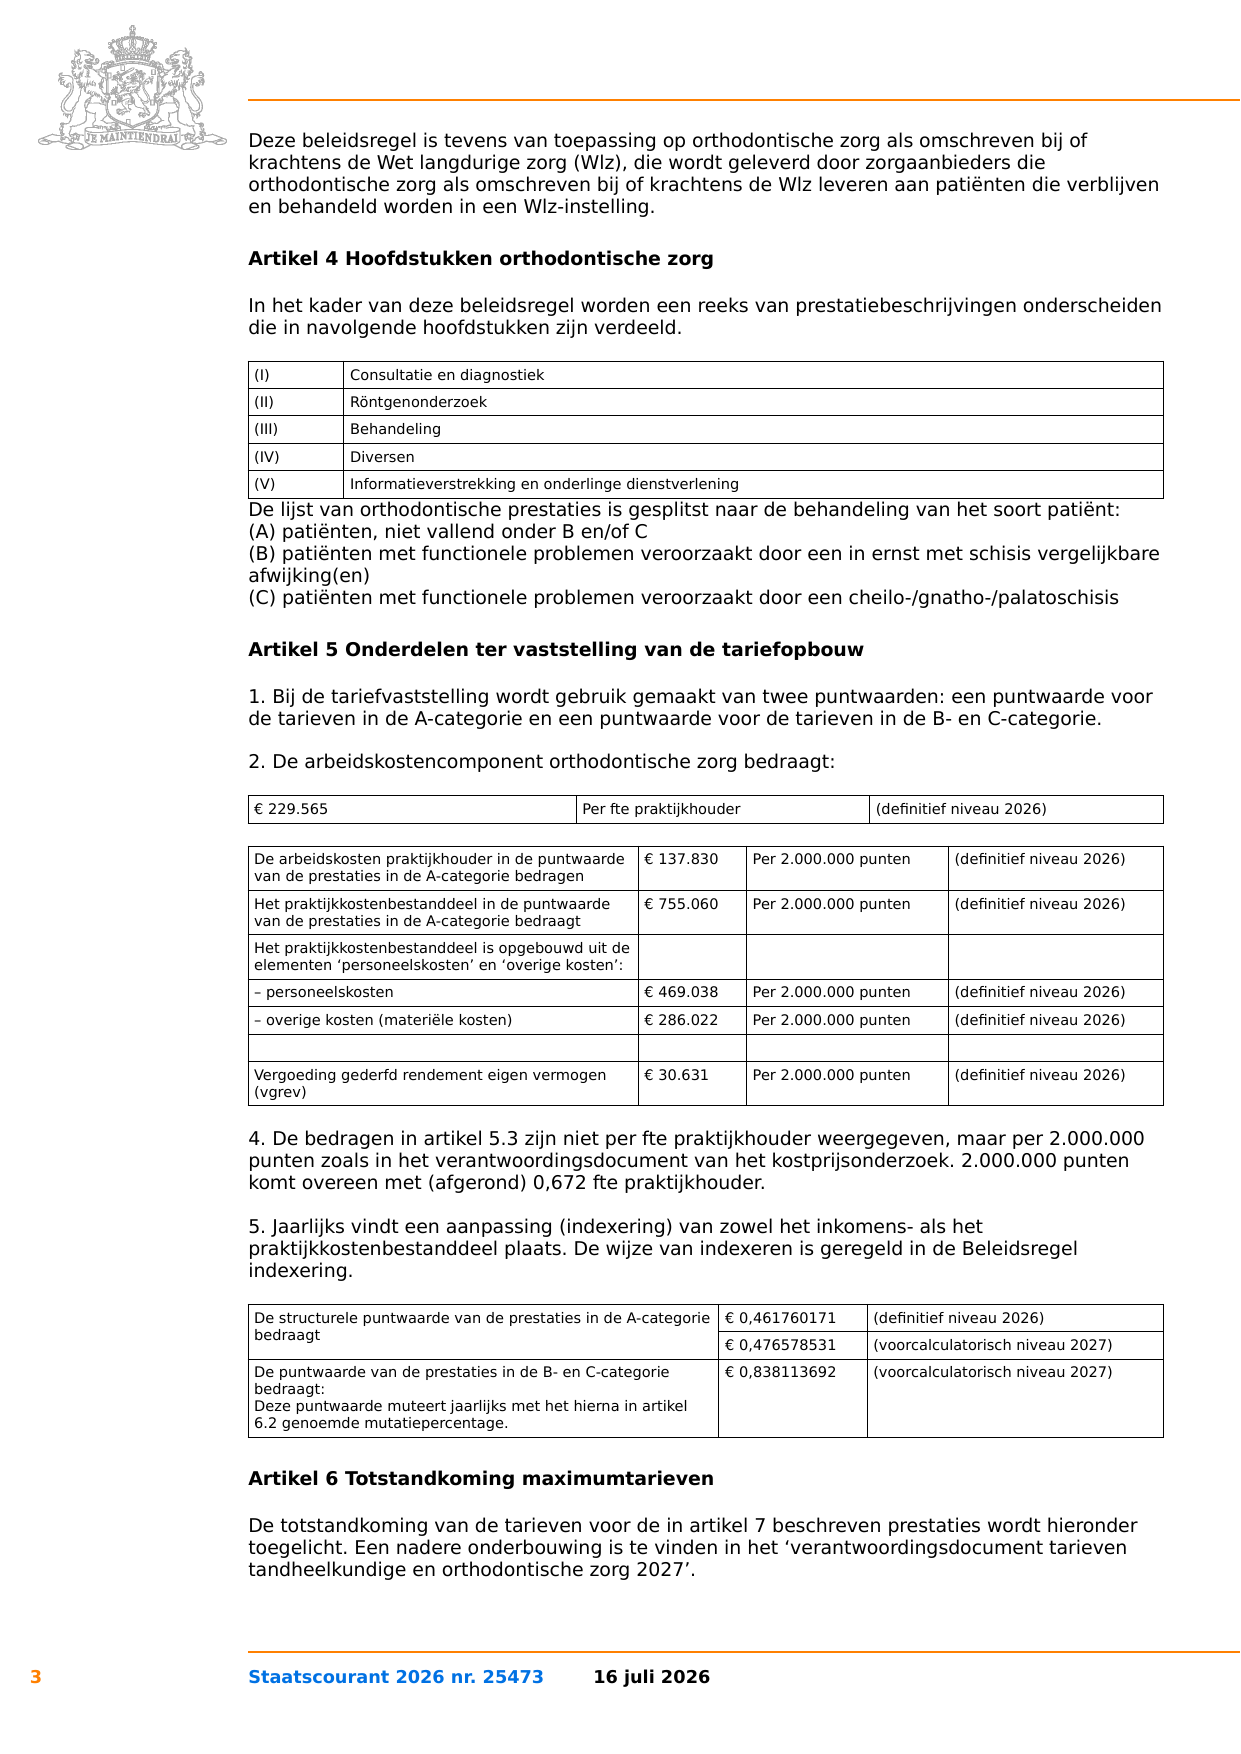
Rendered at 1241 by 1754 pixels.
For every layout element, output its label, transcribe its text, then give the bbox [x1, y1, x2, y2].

picture [38, 25, 227, 150]
table_cell Het praktijkkostenbestanddeel in de puntwaarde van de prestaties in de A-categorie bedraagt [249, 891, 638, 934]
text 4. De bedragen in artikel 5.3 zijn niet per fte praktijkhouder weergegeven, maar per 2.000.000 punten zoals in het verantwoordingsdocument van het kostprijsonderzoek. 2.000.000 punten komt overeen met (afgerond) 0,672 fte praktijkhouder. [248, 1128, 1163, 1194]
table_header (I) [249, 362, 343, 388]
table_header (definitief niveau 2026) [949, 847, 1163, 890]
table_header De structurele puntwaarde van de prestaties in de A-categorie bedraagt [249, 1305, 718, 1358]
table_cell [747, 1035, 948, 1061]
table_cell € 0,476578531 [719, 1332, 867, 1358]
table_cell [639, 1035, 746, 1061]
table_header Per 2.000.000 punten [747, 847, 948, 890]
text (C) patiënten met functionele problemen veroorzaakt door een cheilo-/gnatho-/palatoschisis [248, 587, 1163, 608]
table_header De arbeidskosten praktijkhouder in de puntwaarde van de prestaties in de A-categorie bedragen [249, 847, 638, 890]
table_cell (III) [249, 416, 343, 443]
text 2. De arbeidskostencomponent orthodontische zorg bedraagt: [248, 751, 1163, 773]
table_cell € 286.022 [639, 1007, 746, 1033]
table_cell Per 2.000.000 punten [747, 891, 948, 934]
text 5. Jaarlijks vindt een aanpassing (indexering) van zowel het inkomens- als het praktijkkostenbestanddeel plaats. De wijze van indexeren is geregeld in de Beleidsregel indexering. [248, 1216, 1163, 1282]
table_cell (definitief niveau 2026) [949, 980, 1163, 1006]
table_header € 229.565 [249, 796, 576, 823]
table_cell [949, 1035, 1163, 1061]
table_cell (voorcalculatorisch niveau 2027) [868, 1360, 1163, 1437]
table_cell Het praktijkkostenbestanddeel is opgebouwd uit de elementen ‘personeelskosten’ en ‘overige kosten’: [249, 935, 638, 979]
subtitle Artikel 6 Totstandkoming maximumtarieven [248, 1468, 1163, 1490]
text (B) patiënten met functionele problemen veroorzaakt door een in ernst met schisis vergelijkbare afwijking(en) [248, 543, 1163, 587]
table_header Consultatie en diagnostiek [344, 362, 1163, 388]
table_header (definitief niveau 2026) [870, 796, 1163, 823]
table_cell [747, 935, 948, 979]
table_cell Behandeling [344, 416, 1163, 443]
text De lijst van orthodontische prestaties is gesplitst naar de behandeling van het soort patiënt: [248, 499, 1163, 521]
table_cell € 469.038 [639, 980, 746, 1006]
table_header (definitief niveau 2026) [868, 1305, 1163, 1331]
table_header € 0,461760171 [719, 1305, 867, 1331]
table_cell – overige kosten (materiële kosten) [249, 1007, 638, 1033]
table_cell (definitief niveau 2026) [949, 891, 1163, 934]
table_header € 137.830 [639, 847, 746, 890]
table_cell [249, 1035, 638, 1061]
table_cell (definitief niveau 2026) [949, 1062, 1163, 1105]
text Deze beleidsregel is tevens van toepassing op orthodontische zorg als omschreven bij of krachtens de Wet langdurige zorg (Wlz), die wordt geleverd door zorgaanbieders die orthodontische zorg als omschreven bij of krachtens de Wlz leveren aan patiënten die verblijven en behandeld worden in een Wlz-instelling. [248, 130, 1163, 218]
table_cell Per 2.000.000 punten [747, 980, 948, 1006]
table_cell (V) [249, 471, 343, 498]
table_cell € 0,838113692 [719, 1360, 867, 1437]
subtitle Artikel 4 Hoofdstukken orthodontische zorg [248, 248, 1163, 270]
text In het kader van deze beleidsregel worden een reeks van prestatiebeschrijvingen onderscheiden die in navolgende hoofdstukken zijn verdeeld. [248, 295, 1163, 339]
table_cell € 755.060 [639, 891, 746, 934]
table_cell (definitief niveau 2026) [949, 1007, 1163, 1033]
table_cell (voorcalculatorisch niveau 2027) [868, 1332, 1163, 1358]
table_cell [949, 935, 1163, 979]
table_header Per fte praktijkhouder [577, 796, 869, 823]
text De totstandkoming van de tarieven voor de in artikel 7 beschreven prestaties wordt hieronder toegelicht. Een nadere onderbouwing is te vinden in het ‘verantwoordingsdocument tarieven tandheelkundige en orthodontische zorg 2027’. [248, 1515, 1163, 1581]
table_cell (II) [249, 389, 343, 415]
table_cell – personeelskosten [249, 980, 638, 1006]
table_cell Vergoeding gederfd rendement eigen vermogen (vgrev) [249, 1062, 638, 1105]
table_cell [639, 935, 746, 979]
table_cell Per 2.000.000 punten [747, 1062, 948, 1105]
subtitle Artikel 5 Onderdelen ter vaststelling van de tariefopbouw [248, 638, 1163, 661]
table_cell Röntgenonderzoek [344, 389, 1163, 415]
table_cell (IV) [249, 444, 343, 470]
table_cell Informatieverstrekking en onderlinge dienstverlening [344, 471, 1163, 498]
table_cell Per 2.000.000 punten [747, 1007, 948, 1033]
table_cell De puntwaarde van de prestaties in de B- en C-categorie bedraagt: Deze puntwaarde muteert jaarlijks met het hierna in artikel 6.2 genoemde mutatiepercentage. [249, 1360, 718, 1437]
table_cell Diversen [344, 444, 1163, 470]
text (A) patiënten, niet vallend onder B en/of C [248, 521, 1163, 543]
text 1. Bij de tariefvaststelling wordt gebruik gemaakt van twee puntwaarden: een puntwaarde voor de tarieven in de A-categorie en een puntwaarde voor de tarieven in de B- en C-categorie. [248, 686, 1163, 729]
table_cell € 30.631 [639, 1062, 746, 1105]
